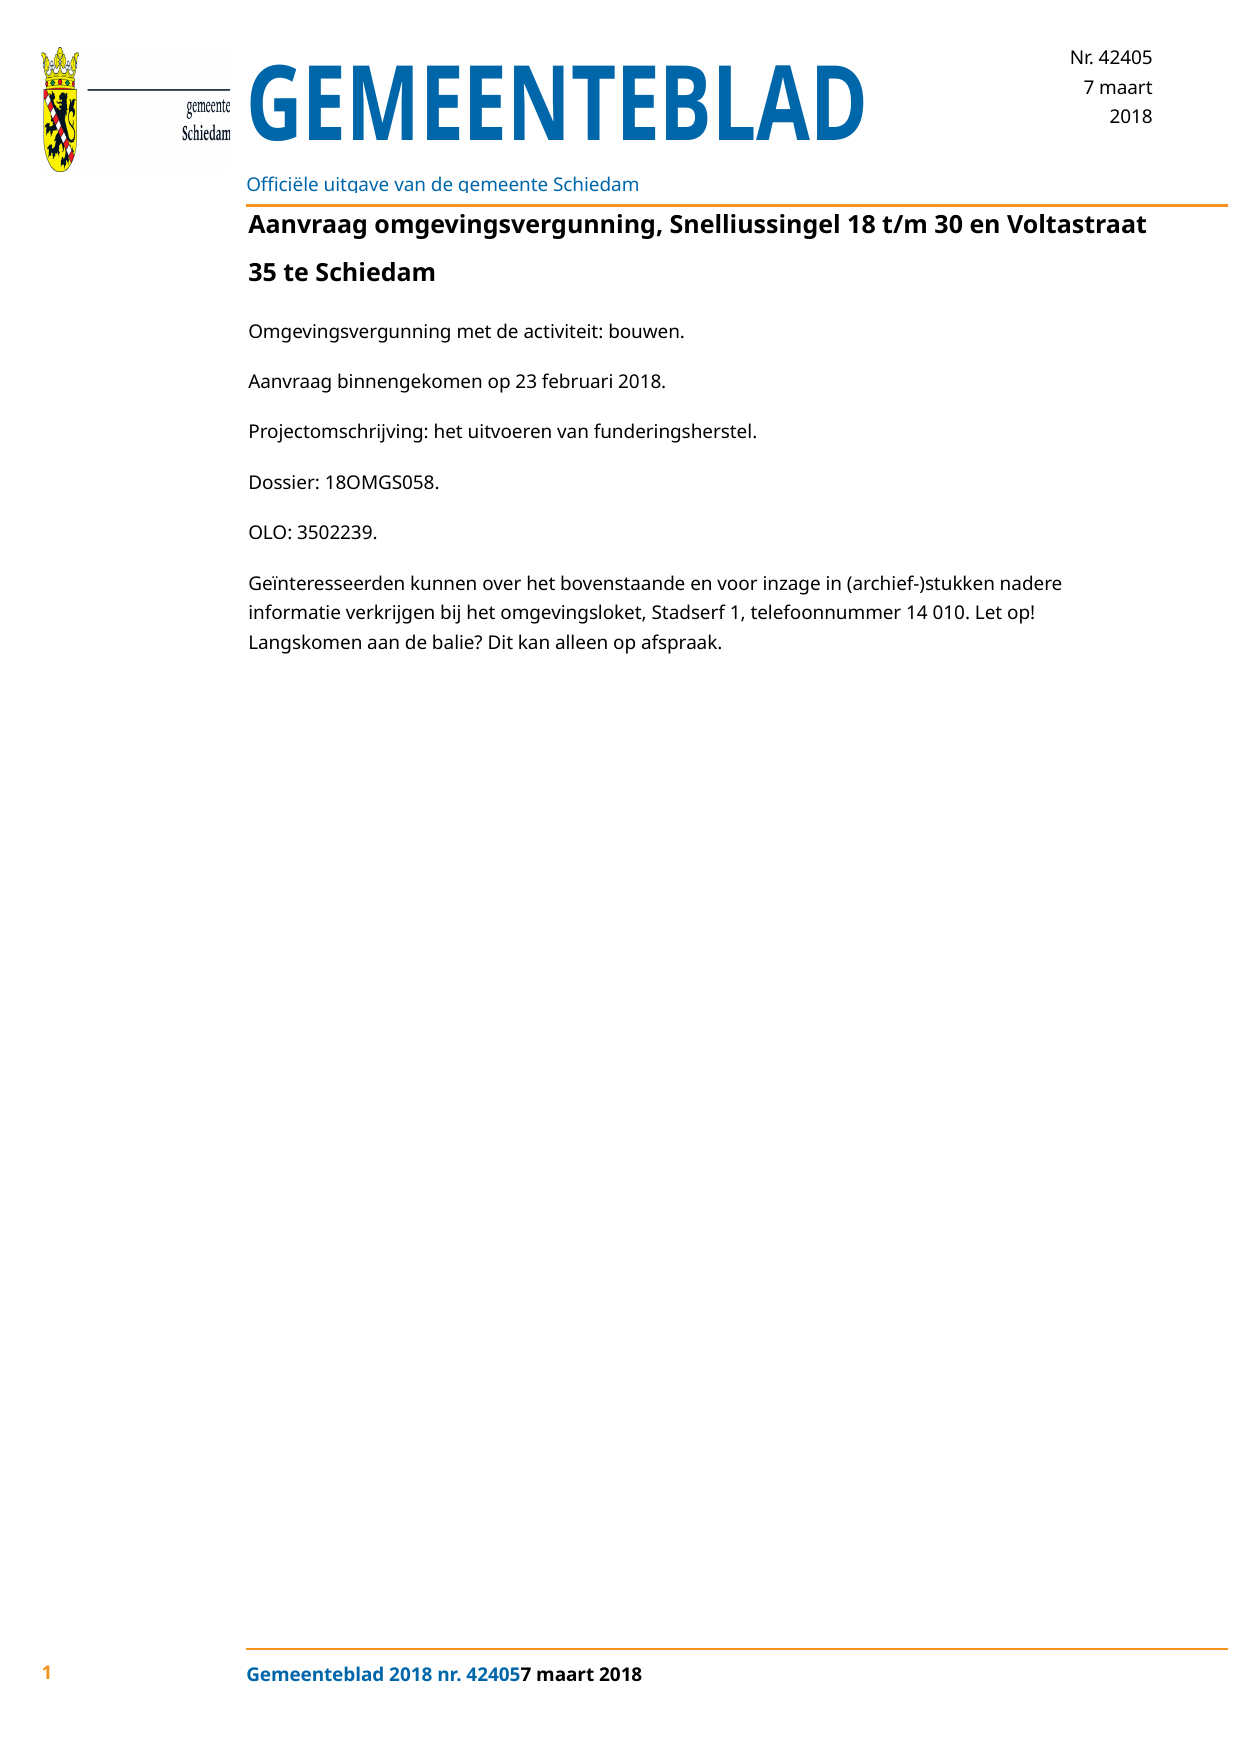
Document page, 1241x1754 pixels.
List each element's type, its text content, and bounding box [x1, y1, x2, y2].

text Dossier: 18OMGS058. [248, 469, 1152, 495]
picture [41, 47, 231, 172]
text Omgevingsvergunning met de activiteit: bouwen. [248, 318, 1152, 344]
text Aanvraag binnengekomen op 23 februari 2018. [248, 368, 1152, 394]
text Geïnteresseerden kunnen over het bovenstaande en voor inzage in (archief-)stukken nadere informatie verkrijgen bij het omgevingsloket, Stadserf 1, telefoonnummer 14 010. Let op! Langskomen aan de balie? Dit kan alleen op afspraak. [248, 570, 1152, 655]
text Projectomschrijving: het uitvoeren van funderingsherstel. [248, 419, 1152, 444]
text OLO: 3502239. [248, 519, 1152, 545]
text Aanvraag omgevingsvergunning, Snelliussingel 18 t/m 30 en Voltastraat 35 te Schiedam [248, 207, 1152, 288]
